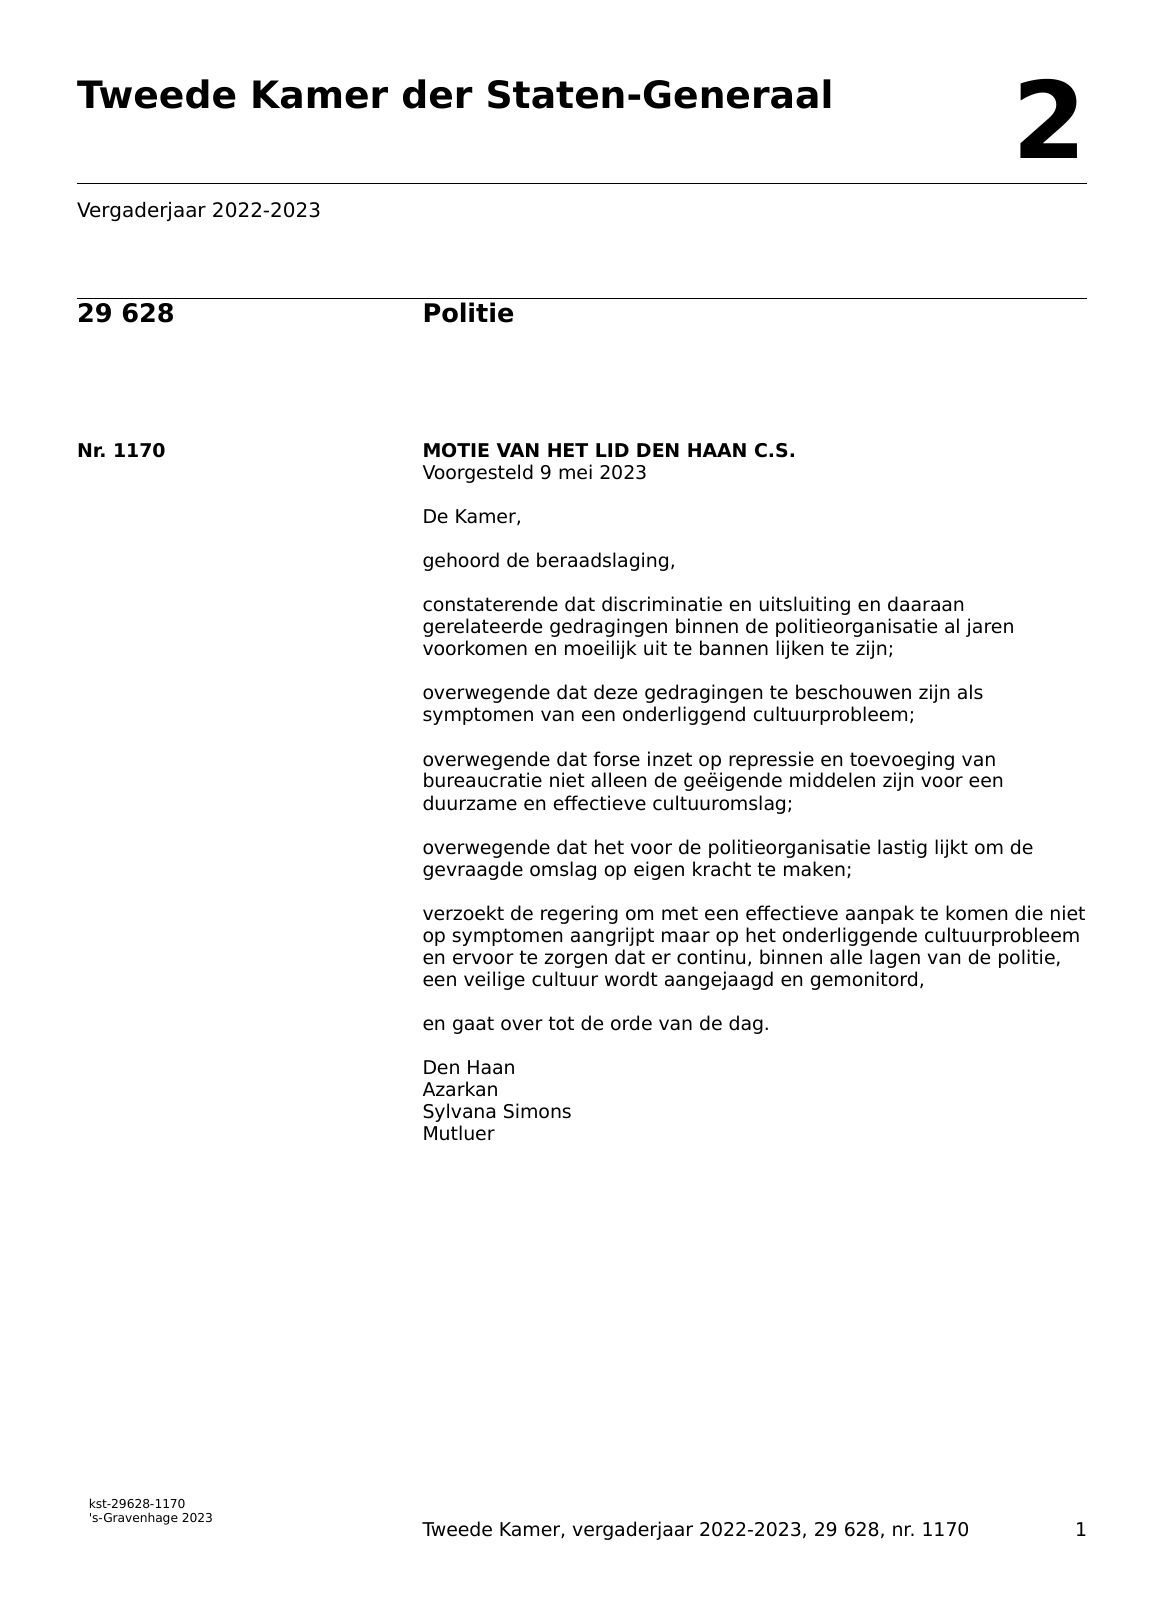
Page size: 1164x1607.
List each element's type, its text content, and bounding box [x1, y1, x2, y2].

text De Kamer, [422, 506, 1087, 528]
text kst-29628-1170 [88, 1497, 323, 1511]
text overwegende dat forse inzet op repressie en toevoeging van bureaucratie niet alleen de geëigende middelen zijn voor een duurzame en effectieve cultuuromslag; [422, 748, 1087, 814]
subtitle 29 628 Politie [77, 299, 1087, 329]
text en gaat over tot de orde van de dag. [422, 1013, 1087, 1035]
table_header Tweede Kamer der Staten-Generaal [77, 59, 886, 183]
text Sylvana Simons [422, 1101, 1087, 1123]
subtitle Nr. 1170 MOTIE VAN HET LID DEN HAAN C.S. [77, 440, 1087, 462]
text overwegende dat het voor de politieorganisatie lastig lijkt om de gevraagde omslag op eigen kracht te maken; [422, 837, 1087, 881]
text Mutluer [422, 1123, 1087, 1145]
table_cell Vergaderjaar 2022-2023 [77, 184, 1087, 298]
text overwegende dat deze gedragingen te beschouwen zijn als symptomen van een onderliggend cultuurprobleem; [422, 682, 1087, 726]
table_header 2 [886, 59, 1087, 183]
text gehoord de beraadslaging, [422, 550, 1087, 572]
text verzoekt de regering om met een effectieve aanpak te komen die niet op symptomen aangrijpt maar op het onderliggende cultuurprobleem en ervoor te zorgen dat er continu, binnen alle lagen van de politie, een veilige cultuur wordt aangejaagd en gemonitord, [422, 903, 1087, 991]
text Den Haan [422, 1057, 1087, 1079]
text 's-Gravenhage 2023 [88, 1511, 323, 1525]
text constaterende dat discriminatie en uitsluiting en daaraan gerelateerde gedragingen binnen de politieorganisatie al jaren voorkomen en moeilijk uit te bannen lijken te zijn; [422, 594, 1087, 660]
text Voorgesteld 9 mei 2023 [422, 462, 1087, 484]
text Azarkan [422, 1079, 1087, 1101]
